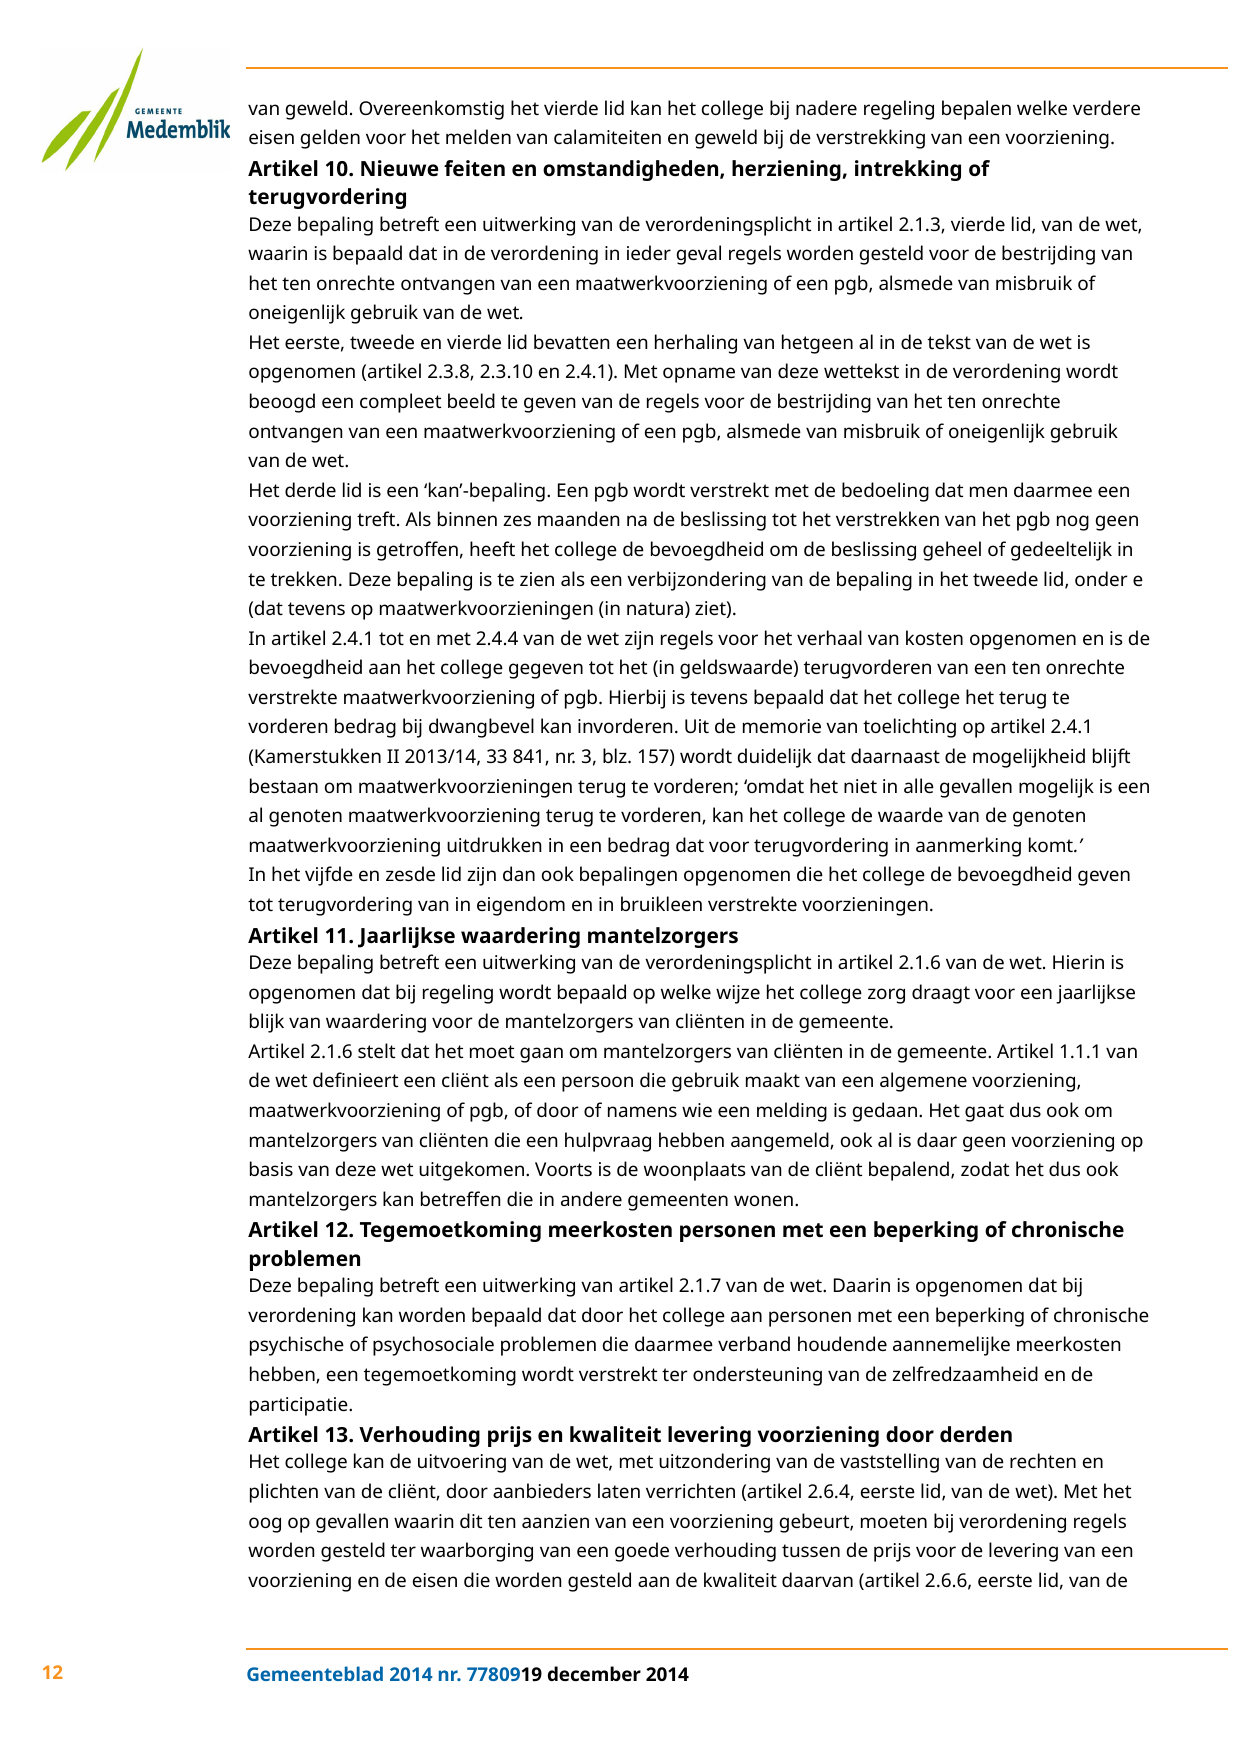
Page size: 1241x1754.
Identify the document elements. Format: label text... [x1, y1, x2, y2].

picture [41, 47, 231, 172]
text In het vijfde en zesde lid zijn dan ook bepalingen opgenomen die het college de bevoegdheid geven tot terugvordering van in eigendom en in bruikleen verstrekte voorzieningen. [248, 862, 1152, 917]
text Artikel 12. Tegemoetkoming meerkosten personen met een beperking of chronische problemen [248, 1216, 1152, 1272]
text van geweld. Overeenkomstig het vierde lid kan het college bij nadere regeling bepalen welke verdere eisen gelden voor het melden van calamiteiten en geweld bij de verstrekking van een voorziening. [248, 95, 1152, 150]
text Het eerste, tweede en vierde lid bevatten een herhaling van hetgeen al in de tekst van de wet is opgenomen (artikel 2.3.8, 2.3.10 en 2.4.1). Met opname van deze wettekst in de verordening wordt beoogd een compleet beeld te geven van de regels voor de bestrijding van het ten onrechte ontvangen van een maatwerkvoorziening of een pgb, alsmede van misbruik of oneigenlijk gebruik van de wet. [248, 329, 1152, 473]
text In artikel 2.4.1 tot en met 2.4.4 van de wet zijn regels voor het verhaal van kosten opgenomen en is de bevoegdheid aan het college gegeven tot het (in geldswaarde) terugvorderen van een ten onrechte verstrekte maatwerkvoorziening of pgb. Hierbij is tevens bepaald dat het college het terug te vorderen bedrag bij dwangbevel kan invorderen. Uit de memorie van toelichting op artikel 2.4.1 (Kamerstukken II 2013/14, 33 841, nr. 3, blz. 157) wordt duidelijk dat daarnaast de mogelijkheid blijft bestaan om maatwerkvoorzieningen terug te vorderen; ‘omdat het niet in alle gevallen mogelijk is een al genoten maatwerkvoorziening terug te vorderen, kan het college de waarde van de genoten maatwerkvoorziening uitdrukken in een bedrag dat voor terugvordering in aanmerking komt.’ [248, 625, 1152, 858]
text Artikel 2.1.6 stelt dat het moet gaan om mantelzorgers van cliënten in de gemeente. Artikel 1.1.1 van de wet definieert een cliënt als een persoon die gebruik maakt van een algemene voorziening, maatwerkvoorziening of pgb, of door of namens wie een melding is gedaan. Het gaat dus ook om mantelzorgers van cliënten die een hulpvraag hebben aangemeld, ook al is daar geen voorziening op basis van deze wet uitgekomen. Voorts is de woonplaats van de cliënt bepalend, zodat het dus ook mantelzorgers kan betreffen die in andere gemeenten wonen. [248, 1038, 1152, 1212]
text Het college kan de uitvoering van de wet, met uitzondering van de vaststelling van de rechten en plichten van de cliënt, door aanbieders laten verrichten (artikel 2.6.4, eerste lid, van de wet). Met het oog op gevallen waarin dit ten aanzien van een voorziening gebeurt, moeten bij verordening regels worden gesteld ter waarborging van een goede verhouding tussen de prijs voor de levering van een voorziening en de eisen die worden gesteld aan de kwaliteit daarvan (artikel 2.6.6, eerste lid, van de [248, 1449, 1152, 1593]
text Artikel 11. Jaarlijkse waardering mantelzorgers [248, 921, 1152, 949]
text Deze bepaling betreft een uitwerking van de verordeningsplicht in artikel 2.1.6 van de wet. Hierin is opgenomen dat bij regeling wordt bepaald op welke wijze het college zorg draagt voor een jaarlijkse blijk van waardering voor de mantelzorgers van cliënten in de gemeente. [248, 949, 1152, 1034]
text Deze bepaling betreft een uitwerking van de verordeningsplicht in artikel 2.1.3, vierde lid, van de wet, waarin is bepaald dat in de verordening in ieder geval regels worden gesteld voor de bestrijding van het ten onrechte ontvangen van een maatwerkvoorziening of een pgb, alsmede van misbruik of oneigenlijk gebruik van de wet. [248, 211, 1152, 325]
text Deze bepaling betreft een uitwerking van artikel 2.1.7 van de wet. Daarin is opgenomen dat bij verordening kan worden bepaald dat door het college aan personen met een beperking of chronische psychische of psychosociale problemen die daarmee verband houdende aannemelijke meerkosten hebben, een tegemoetkoming wordt verstrekt ter ondersteuning van de zelfredzaamheid en de participatie. [248, 1272, 1152, 1416]
text Artikel 10. Nieuwe feiten en omstandigheden, herziening, intrekking of terugvordering [248, 154, 1152, 211]
text Artikel 13. Verhouding prijs en kwaliteit levering voorziening door derden [248, 1420, 1152, 1449]
text Het derde lid is een ‘kan’-bepaling. Een pgb wordt verstrekt met de bedoeling dat men daarmee een voorziening treft. Als binnen zes maanden na de beslissing tot het verstrekken van het pgb nog geen voorziening is getroffen, heeft het college de bevoegdheid om de beslissing geheel of gedeeltelijk in te trekken. Deze bepaling is te zien als een verbijzondering van de bepaling in het tweede lid, onder e (dat tevens op maatwerkvoorzieningen (in natura) ziet). [248, 477, 1152, 621]
